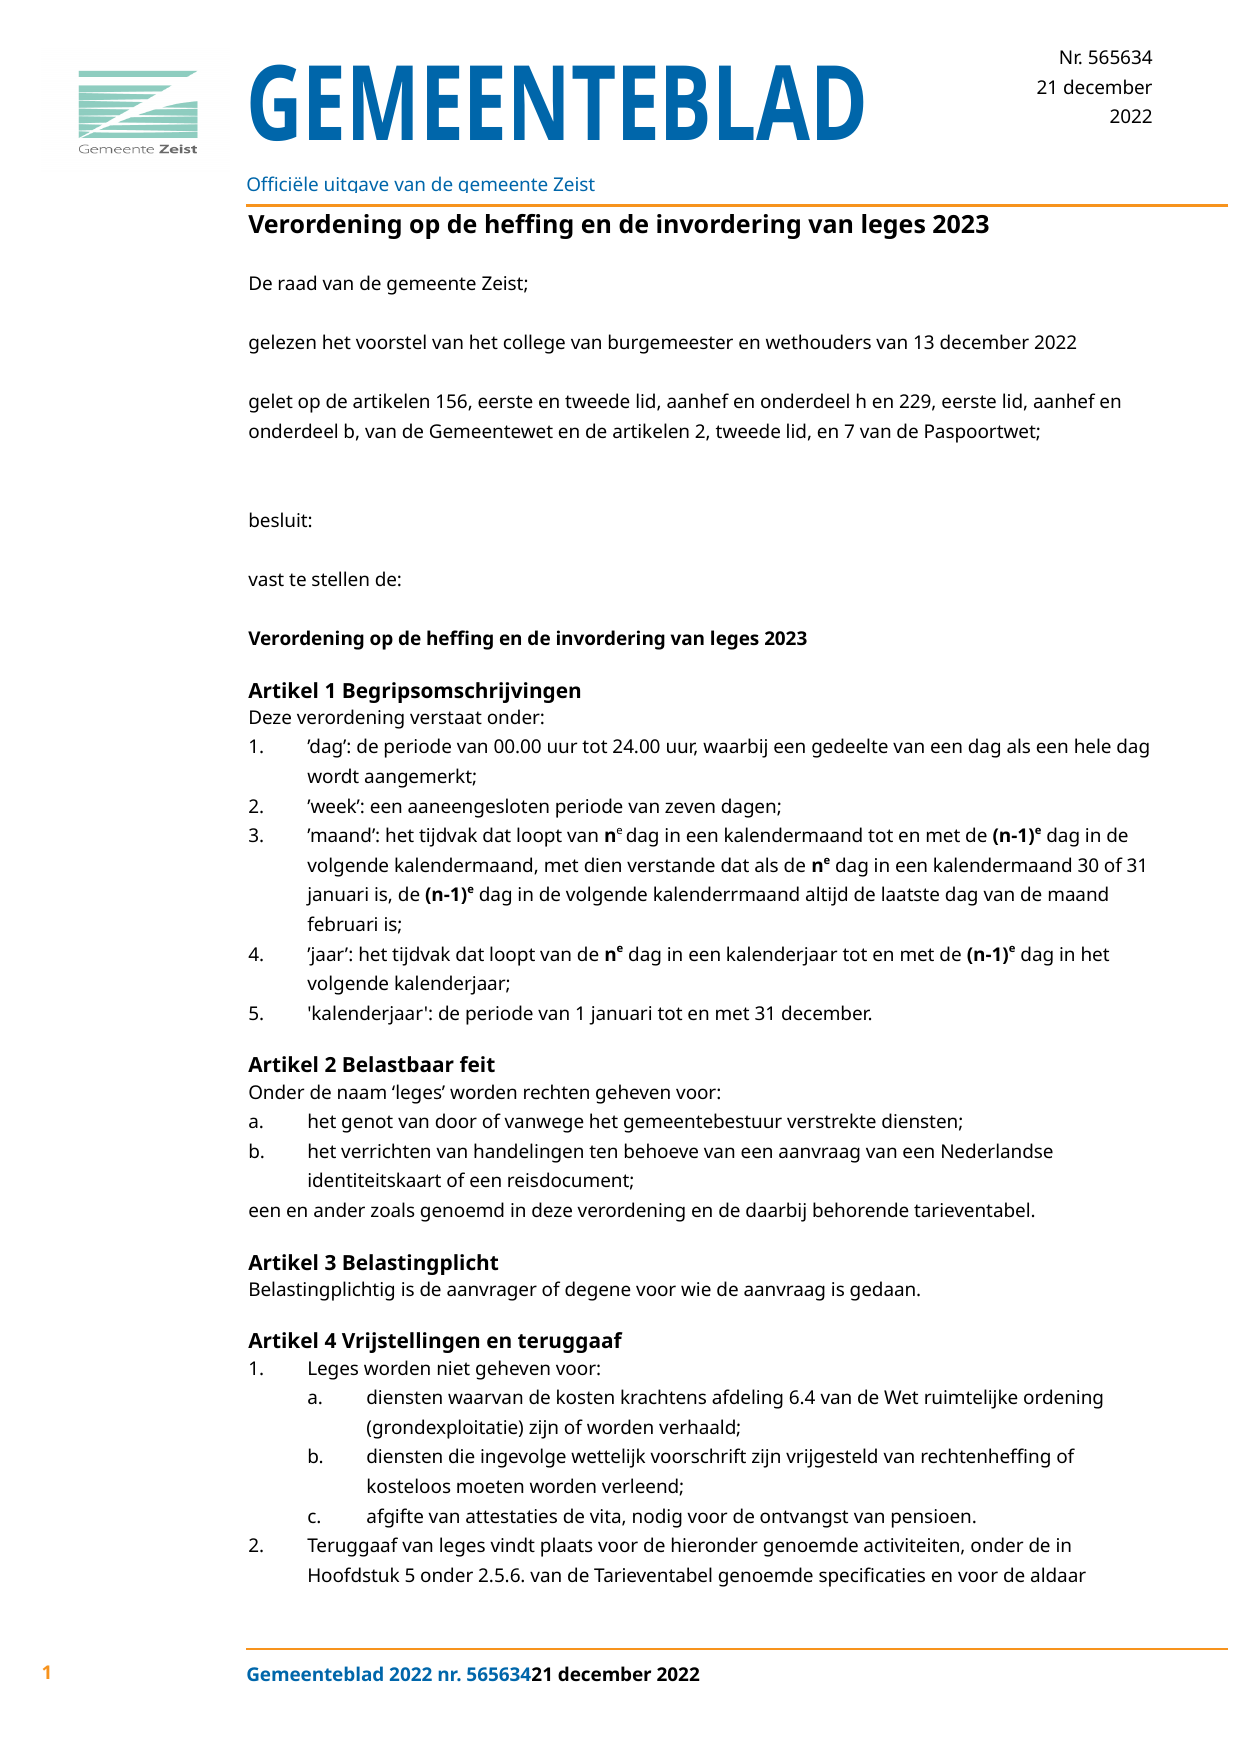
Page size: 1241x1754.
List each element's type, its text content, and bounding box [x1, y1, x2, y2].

text gelet op de artikelen 156, eerste en tweede lid, aanhef en onderdeel h en 229, eerste lid, aanhef en onderdeel b, van de Gemeentewet en de artikelen 2, tweede lid, en 7 van de Paspoortwet; [248, 389, 1152, 444]
list afgifte van attestaties de vita, nodig voor de ontvangst van pensioen. [307, 1503, 1152, 1528]
list 'kalenderjaar': de periode van 1 januari tot en met 31 december. [248, 1000, 1152, 1026]
text een en ander zoals genoemd in deze verordening en de daarbij behorende tarieventabel. [248, 1197, 1152, 1223]
text Artikel 2 Belastbaar feit [248, 1050, 1152, 1079]
text besluit: [248, 507, 1152, 533]
text De raad van de gemeente Zeist; [248, 270, 1152, 296]
text vast te stellen de: [248, 566, 1152, 592]
list Leges worden niet geheven voor: [248, 1355, 1152, 1381]
list ’dag’: de periode van 00.00 uur tot 24.00 uur, waarbij een gedeelte van een dag als een hele dag wordt aangemerkt; [248, 734, 1152, 789]
list het genot van door of vanwege het gemeentebestuur verstrekte diensten; [248, 1108, 1152, 1134]
list ’jaar’: het tijdvak dat loopt van de ne dag in een kalenderjaar tot en met de (n-1)e dag in het volgende kalenderjaar; [248, 941, 1152, 996]
text gelezen het voorstel van het college van burgemeester en wethouders van 13 december 2022 [248, 329, 1152, 355]
text Onder de naam ‘leges’ worden rechten geheven voor: [248, 1079, 1152, 1104]
text Artikel 4 Vrijstellingen en teruggaaf [248, 1326, 1152, 1355]
list diensten die ingevolge wettelijk voorschrift zijn vrijgesteld van rechtenheffing of kosteloos moeten worden verleend; [307, 1444, 1152, 1499]
list ’maand’: het tijdvak dat loopt van ne dag in een kalendermaand tot en met de (n-1)e dag in de volgende kalendermaand, met dien verstande dat als de ne dag in een kalendermaand 30 of 31 januari is, de (n-1)e dag in de volgende kalenderrmaand altijd de laatste dag van de maand februari is; [248, 822, 1152, 937]
text Deze verordening verstaat onder: [248, 704, 1152, 730]
list diensten waarvan de kosten krachtens afdeling 6.4 van de Wet ruimtelijke ordening (grondexploitatie) zijn of worden verhaald; [307, 1384, 1152, 1440]
list het verrichten van handelingen ten behoeve van een aanvraag van een Nederlandse identiteitskaart of een reisdocument; [248, 1138, 1152, 1193]
text Belastingplichtig is de aanvrager of degene voor wie de aanvraag is gedaan. [248, 1276, 1152, 1302]
text Artikel 1 Begripsomschrijvingen [248, 676, 1152, 704]
list Teruggaaf van leges vindt plaats voor de hieronder genoemde activiteiten, onder de in Hoofdstuk 5 onder 2.5.6. van de Tarieventabel genoemde specificaties en voor de aldaar [248, 1532, 1152, 1588]
text Artikel 3 Belastingplicht [248, 1248, 1152, 1276]
list ’week’: een aaneengesloten periode van zeven dagen; [248, 793, 1152, 819]
picture [41, 47, 231, 172]
text Verordening op de heffing en de invordering van leges 2023 [248, 207, 1152, 241]
text Verordening op de heffing en de invordering van leges 2023 [248, 625, 1152, 651]
